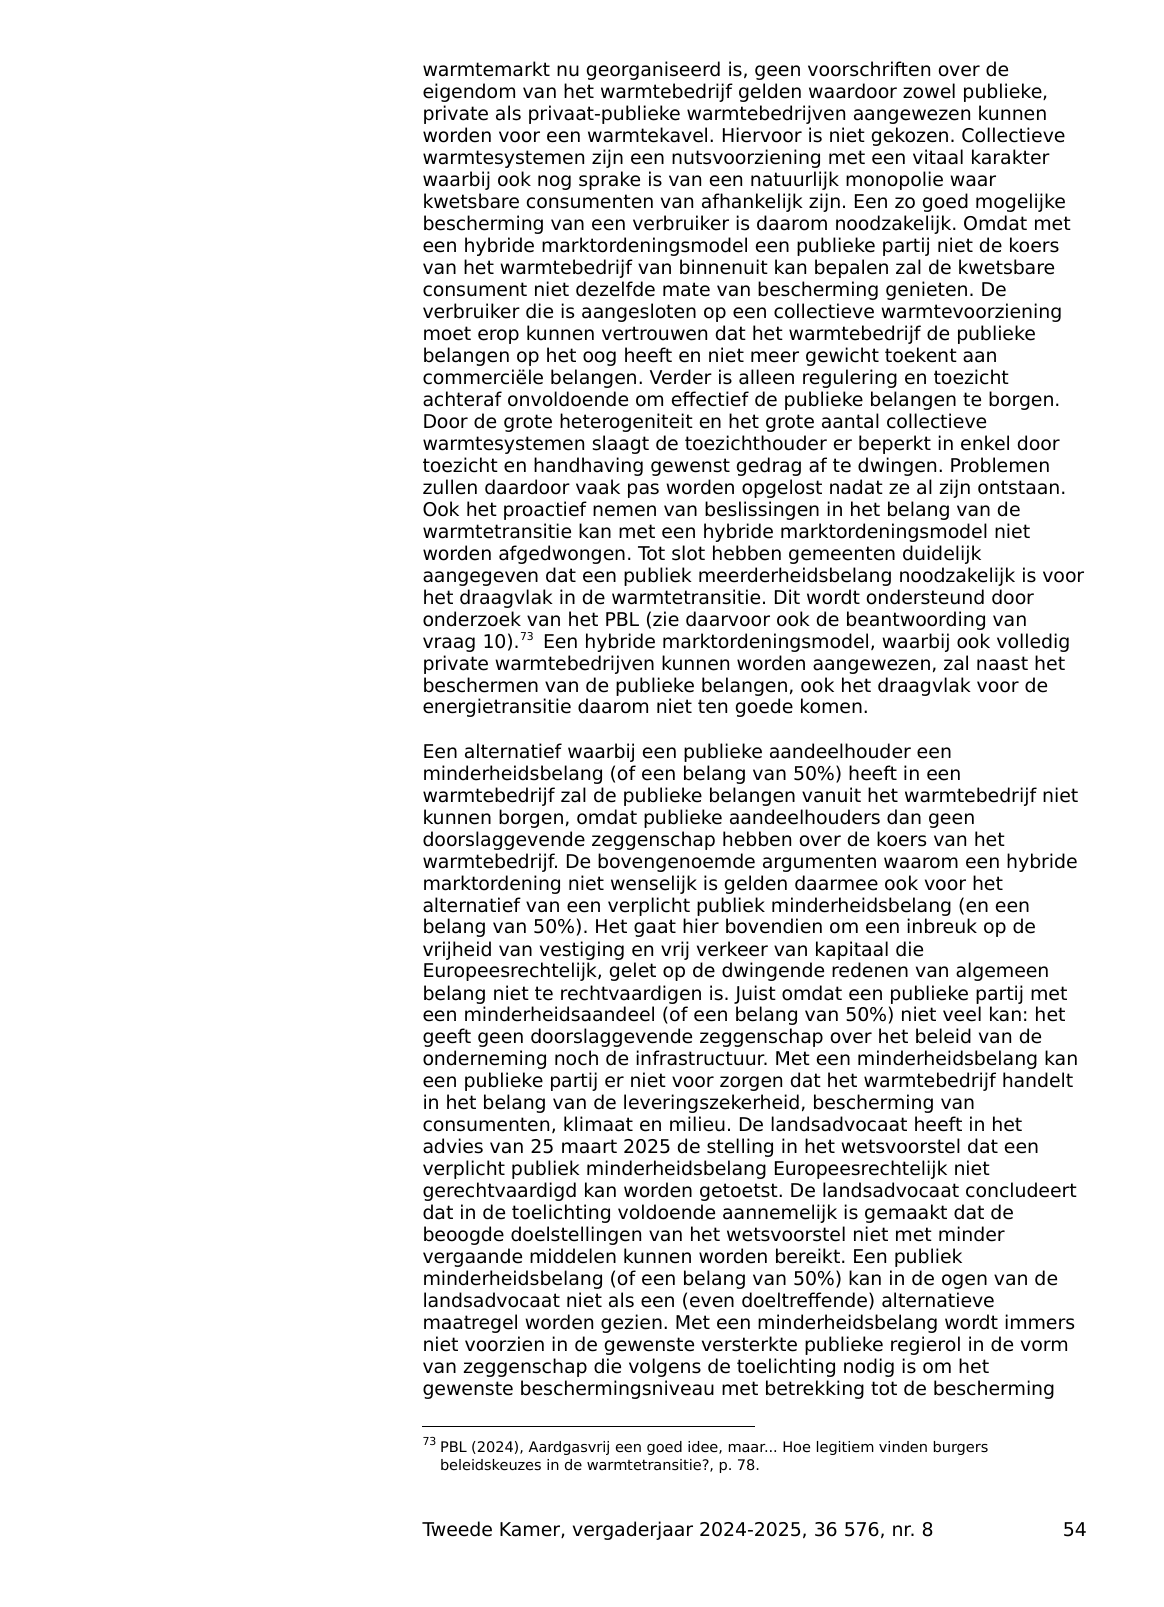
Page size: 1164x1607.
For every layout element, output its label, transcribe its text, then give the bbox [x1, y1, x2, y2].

text Een alternatief waarbij een publieke aandeelhouder een minderheidsbelang (of een belang van 50%) heeft in een warmtebedrijf zal de publieke belangen vanuit het warmtebedrijf niet kunnen borgen, omdat publieke aandeelhouders dan geen doorslaggevende zeggenschap hebben over de koers van het warmtebedrijf. De bovengenoemde argumenten waarom een hybride marktordening niet wenselijk is gelden daarmee ook voor het alternatief van een verplicht publiek minderheidsbelang (en een belang van 50%). Het gaat hier bovendien om een inbreuk op de vrijheid van vestiging en vrij verkeer van kapitaal die Europeesrechtelijk, gelet op de dwingende redenen van algemeen belang niet te rechtvaardigen is. Juist omdat een publieke partij met een minderheidsaandeel (of een belang van 50%) niet veel kan: het geeft geen doorslaggevende zeggenschap over het beleid van de onderneming noch de infrastructuur. Met een minderheidsbelang kan een publieke partij er niet voor zorgen dat het warmtebedrijf handelt in het belang van de leveringszekerheid, bescherming van consumenten, klimaat en milieu. De landsadvocaat heeft in het advies van 25 maart 2025 de stelling in het wetsvoorstel dat een verplicht publiek minderheidsbelang Europeesrechtelijk niet gerechtvaardigd kan worden getoetst. De landsadvocaat concludeert dat in de toelichting voldoende aannemelijk is gemaakt dat de beoogde doelstellingen van het wetsvoorstel niet met minder vergaande middelen kunnen worden bereikt. Een publiek minderheidsbelang (of een belang van 50%) kan in de ogen van de landsadvocaat niet als een (even doeltreffende) alternatieve maatregel worden gezien. Met een minderheidsbelang wordt immers niet voorzien in de gewenste versterkte publieke regierol in de vorm van zeggenschap die volgens de toelichting nodig is om het gewenste beschermingsniveau met betrekking tot de bescherming [422, 741, 1087, 1400]
text PBL (2024), Aardgasvrij een goed idee, maar... Hoe legitiem vinden burgers beleidskeuzes in de warmtetransitie?, p. 78. [422, 1435, 1087, 1474]
text warmtemarkt nu georganiseerd is, geen voorschriften over de eigendom van het warmtebedrijf gelden waardoor zowel publieke, private als privaat-publieke warmtebedrijven aangewezen kunnen worden voor een warmtekavel. Hiervoor is niet gekozen. Collectieve warmtesystemen zijn een nutsvoorziening met een vitaal karakter waarbij ook nog sprake is van een natuurlijk monopolie waar kwetsbare consumenten van afhankelijk zijn. Een zo goed mogelijke bescherming van een verbruiker is daarom noodzakelijk. Omdat met een hybride marktordeningsmodel een publieke partij niet de koers van het warmtebedrijf van binnenuit kan bepalen zal de kwetsbare consument niet dezelfde mate van bescherming genieten. De verbruiker die is aangesloten op een collectieve warmtevoorziening moet erop kunnen vertrouwen dat het warmtebedrijf de publieke belangen op het oog heeft en niet meer gewicht toekent aan commerciële belangen. Verder is alleen regulering en toezicht achteraf onvoldoende om effectief de publieke belangen te borgen. Door de grote heterogeniteit en het grote aantal collectieve warmtesystemen slaagt de toezichthouder er beperkt in enkel door toezicht en handhaving gewenst gedrag af te dwingen. Problemen zullen daardoor vaak pas worden opgelost nadat ze al zijn ontstaan. Ook het proactief nemen van beslissingen in het belang van de warmtetransitie kan met een hybride marktordeningsmodel niet worden afgedwongen. Tot slot hebben gemeenten duidelijk aangegeven dat een publiek meerderheidsbelang noodzakelijk is voor het draagvlak in de warmtetransitie. Dit wordt ondersteund door onderzoek van het PBL (zie daarvoor ook de beantwoording van vraag 10). Een hybride marktordeningsmodel, waarbij ook volledig private warmtebedrijven kunnen worden aangewezen, zal naast het beschermen van de publieke belangen, ook het draagvlak voor de energietransitie daarom niet ten goede komen. [422, 59, 1087, 718]
